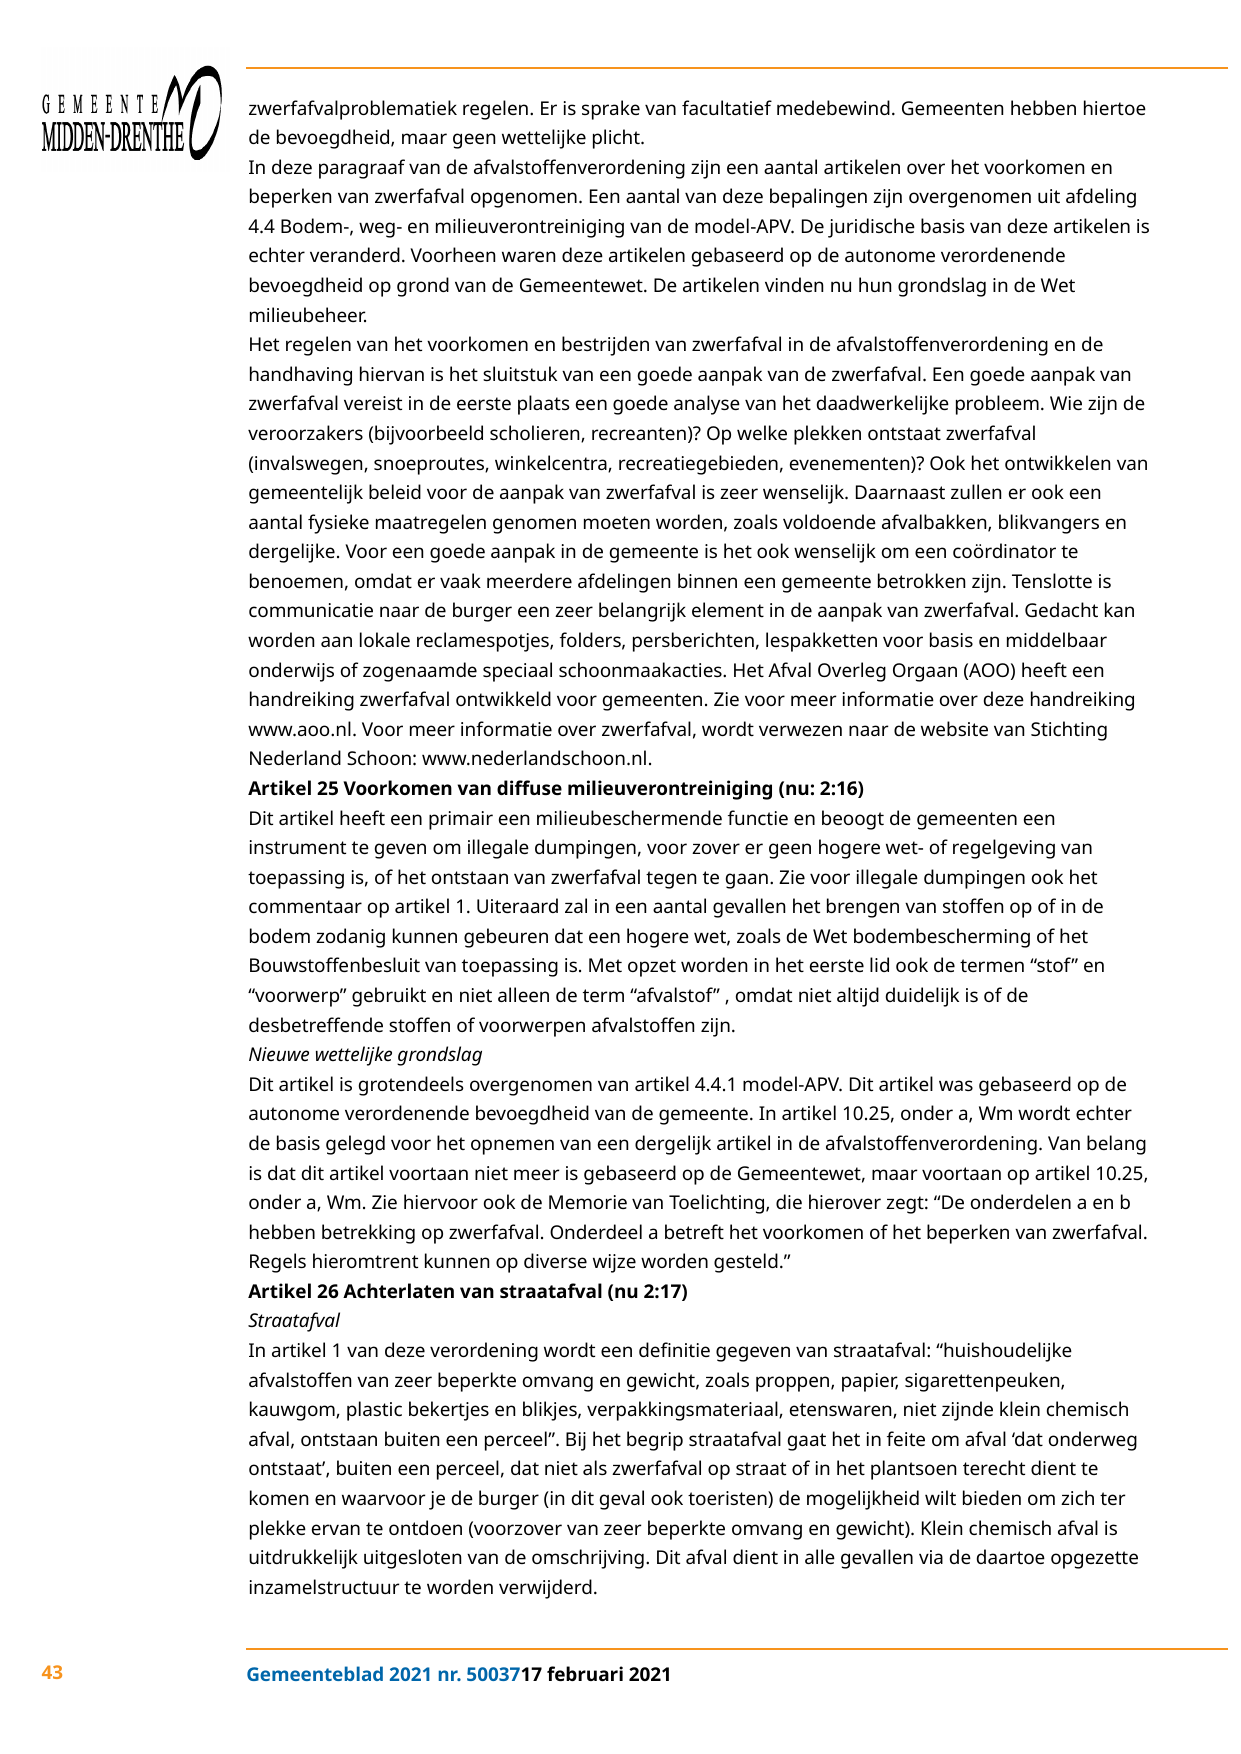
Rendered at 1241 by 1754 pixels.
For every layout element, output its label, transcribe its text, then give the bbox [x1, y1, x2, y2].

text Dit artikel heeft een primair een milieubeschermende functie en beoogt de gemeenten een instrument te geven om illegale dumpingen, voor zover er geen hogere wet- of regelgeving van toepassing is, of het ontstaan van zwerfafval tegen te gaan. Zie voor illegale dumpingen ook het commentaar op artikel 1. Uiteraard zal in een aantal gevallen het brengen van stoffen op of in de bodem zodanig kunnen gebeuren dat een hogere wet, zoals de Wet bodembescherming of het Bouwstoffenbesluit van toepassing is. Met opzet worden in het eerste lid ook de termen “stof” en “voorwerp” gebruikt en niet alleen de term “afvalstof” , omdat niet altijd duidelijk is of de desbetreffende stoffen of voorwerpen afvalstoffen zijn. [248, 805, 1152, 1038]
text In artikel 1 van deze verordening wordt een definitie gegeven van straatafval: “huishoudelijke afvalstoffen van zeer beperkte omvang en gewicht, zoals proppen, papier, sigarettenpeuken, kauwgom, plastic bekertjes en blikjes, verpakkingsmateriaal, etenswaren, niet zijnde klein chemisch afval, ontstaan buiten een perceel”. Bij het begrip straatafval gaat het in feite om afval ‘dat onderweg ontstaat’, buiten een perceel, dat niet als zwerfafval op straat of in het plantsoen terecht dient te komen en waarvoor je de burger (in dit geval ook toeristen) de mogelijkheid wilt bieden om zich ter plekke ervan te ontdoen (voorzover van zeer beperkte omvang en gewicht). Klein chemisch afval is uitdrukkelijk uitgesloten van de omschrijving. Dit afval dient in alle gevallen via de daartoe opgezette inzamelstructuur te worden verwijderd. [248, 1337, 1152, 1600]
text Het regelen van het voorkomen en bestrijden van zwerfafval in de afvalstoffenverordening en de handhaving hiervan is het sluitstuk van een goede aanpak van de zwerfafval. Een goede aanpak van zwerfafval vereist in de eerste plaats een goede analyse van het daadwerkelijke probleem. Wie zijn de veroorzakers (bijvoorbeeld scholieren, recreanten)? Op welke plekken ontstaat zwerfafval (invalswegen, snoeproutes, winkelcentra, recreatiegebieden, evenementen)? Ook het ontwikkelen van gemeentelijk beleid voor de aanpak van zwerfafval is zeer wenselijk. Daarnaast zullen er ook een aantal fysieke maatregelen genomen moeten worden, zoals voldoende afvalbakken, blikvangers en dergelijke. Voor een goede aanpak in de gemeente is het ook wenselijk om een coördinator te benoemen, omdat er vaak meerdere afdelingen binnen een gemeente betrokken zijn. Tenslotte is communicatie naar de burger een zeer belangrijk element in de aanpak van zwerfafval. Gedacht kan worden aan lokale reclamespotjes, folders, persberichten, lespakketten voor basis en middelbaar onderwijs of zogenaamde speciaal schoonmaakacties. Het Afval Overleg Orgaan (AOO) heeft een handreiking zwerfafval ontwikkeld voor gemeenten. Zie voor meer informatie over deze handreiking www.aoo.nl. Voor meer informatie over zwerfafval, wordt verwezen naar de website van Stichting Nederland Schoon: www.nederlandschoon.nl. [248, 331, 1152, 771]
text Dit artikel is grotendeels overgenomen van artikel 4.4.1 model-APV. Dit artikel was gebaseerd op de autonome verordenende bevoegdheid van de gemeente. In artikel 10.25, onder a, Wm wordt echter de basis gelegd voor het opnemen van een dergelijk artikel in de afvalstoffenverordening. Van belang is dat dit artikel voortaan niet meer is gebaseerd op de Gemeentewet, maar voortaan op artikel 10.25, onder a, Wm. Zie hiervoor ook de Memorie van Toelichting, die hierover zegt: “De onderdelen a en b hebben betrekking op zwerfafval. Onderdeel a betreft het voorkomen of het beperken van zwerfafval. Regels hieromtrent kunnen op diverse wijze worden gesteld.” [248, 1071, 1152, 1274]
text Artikel 25 Voorkomen van diffuse milieuverontreiniging (nu: 2:16) [248, 775, 1152, 801]
text In deze paragraaf van de afvalstoffenverordening zijn een aantal artikelen over het voorkomen en beperken van zwerfafval opgenomen. Een aantal van deze bepalingen zijn overgenomen uit afdeling 4.4 Bodem-, weg- en milieuverontreiniging van de model-APV. De juridische basis van deze artikelen is echter veranderd. Voorheen waren deze artikelen gebaseerd op de autonome verordenende bevoegdheid op grond van de Gemeentewet. De artikelen vinden nu hun grondslag in de Wet milieubeheer. [248, 154, 1152, 328]
text zwerfafvalproblematiek regelen. Er is sprake van facultatief medebewind. Gemeenten hebben hiertoe de bevoegdheid, maar geen wettelijke plicht. [248, 95, 1152, 150]
text Nieuwe wettelijke grondslag [248, 1041, 1152, 1067]
text Straatafval [248, 1308, 1152, 1333]
picture [41, 47, 231, 172]
text Artikel 26 Achterlaten van straatafval (nu 2:17) [248, 1278, 1152, 1304]
